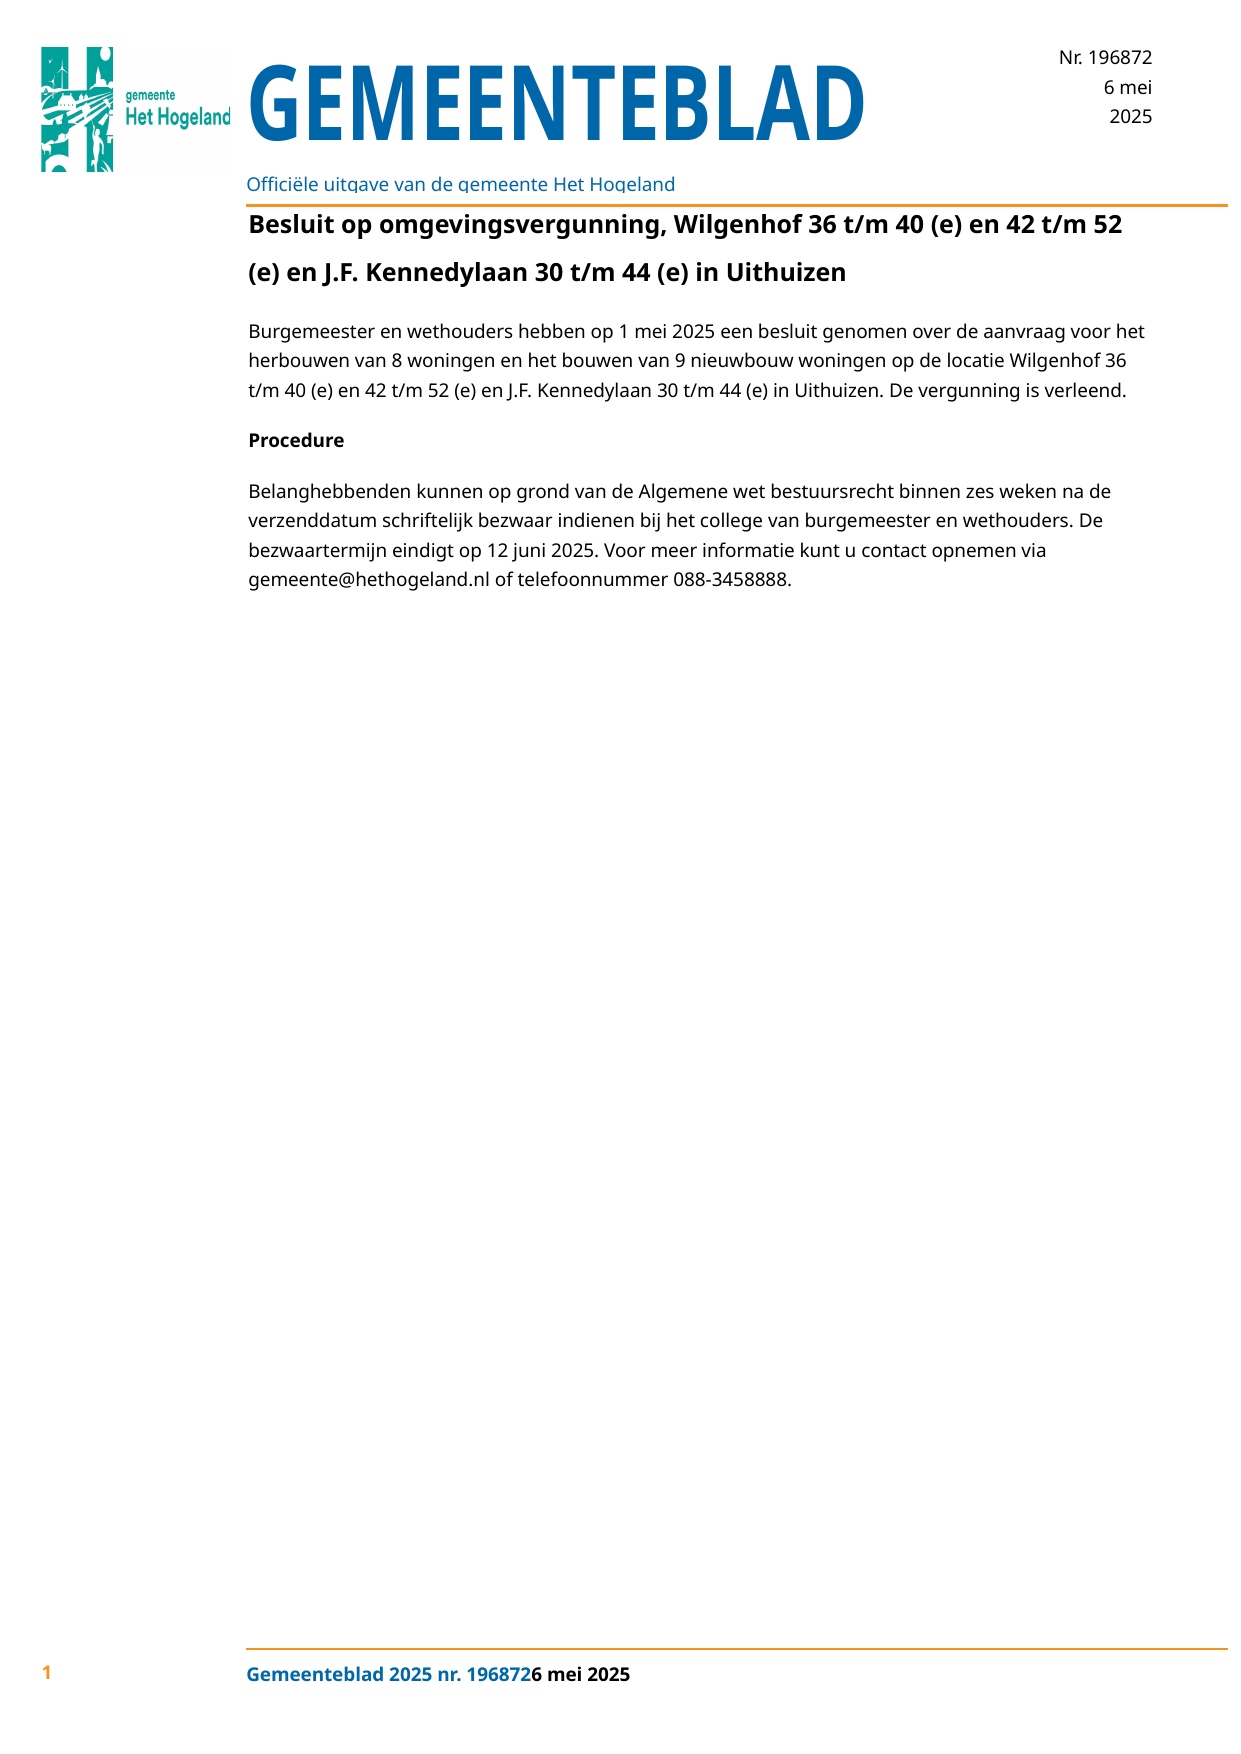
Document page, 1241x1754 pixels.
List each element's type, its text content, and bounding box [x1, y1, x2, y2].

text Burgemeester en wethouders hebben op 1 mei 2025 een besluit genomen over de aanvraag voor het herbouwen van 8 woningen en het bouwen van 9 nieuwbouw woningen op de locatie Wilgenhof 36 t/m 40 (e) en 42 t/m 52 (e) en J.F. Kennedylaan 30 t/m 44 (e) in Uithuizen. De vergunning is verleend. [248, 318, 1152, 403]
text Procedure [248, 427, 1152, 453]
text Belanghebbenden kunnen op grond van de Algemene wet bestuursrecht binnen zes weken na de verzenddatum schriftelijk bezwaar indienen bij het college van burgemeester en wethouders. De bezwaartermijn eindigt op 12 juni 2025. Voor meer informatie kunt u contact opnemen via gemeente@hethogeland.nl of telefoonnummer 088-3458888. [248, 478, 1152, 592]
picture [41, 47, 231, 172]
text Besluit op omgevingsvergunning, Wilgenhof 36 t/m 40 (e) en 42 t/m 52 (e) en J.F. Kennedylaan 30 t/m 44 (e) in Uithuizen [248, 207, 1152, 288]
